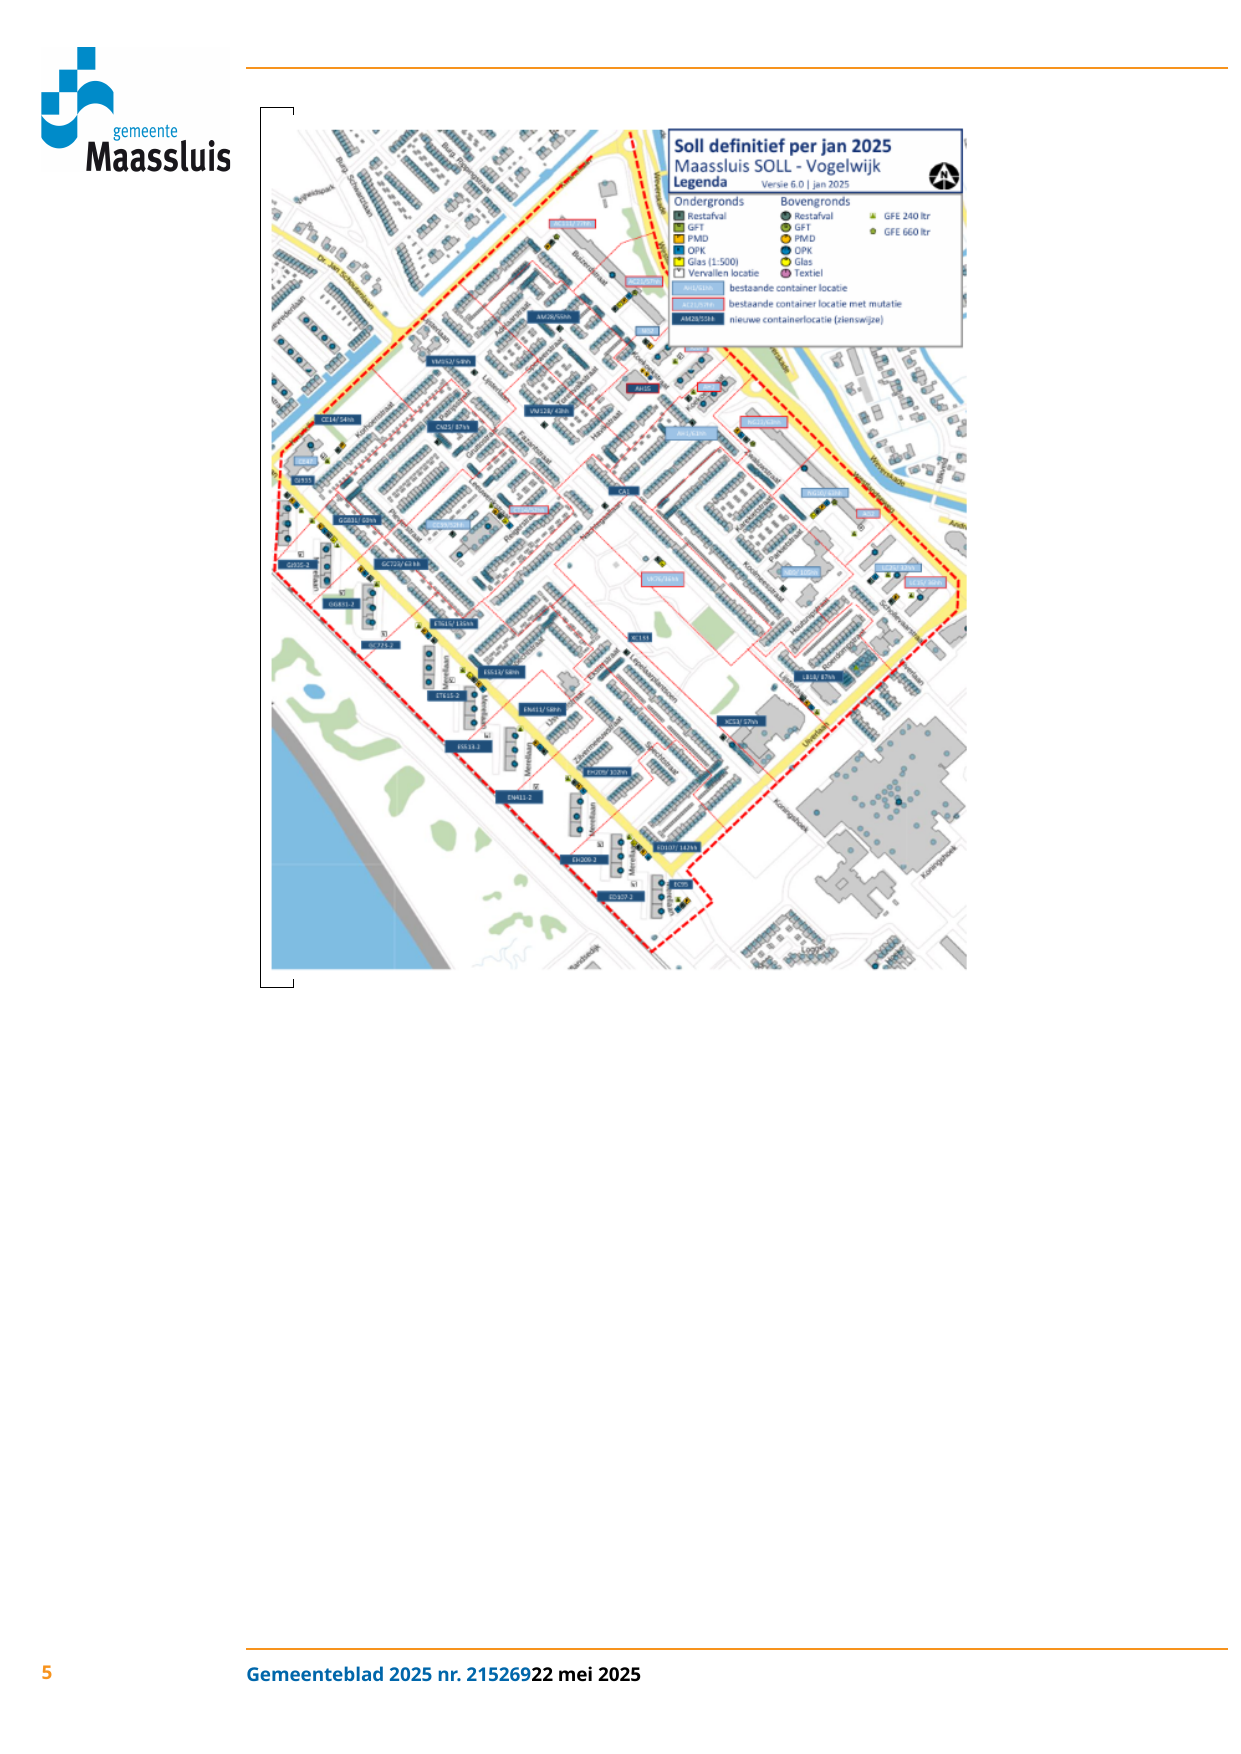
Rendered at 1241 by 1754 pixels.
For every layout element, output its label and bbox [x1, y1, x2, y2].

picture [41, 47, 231, 172]
picture [268, 115, 978, 979]
picture [41, 47, 77, 92]
